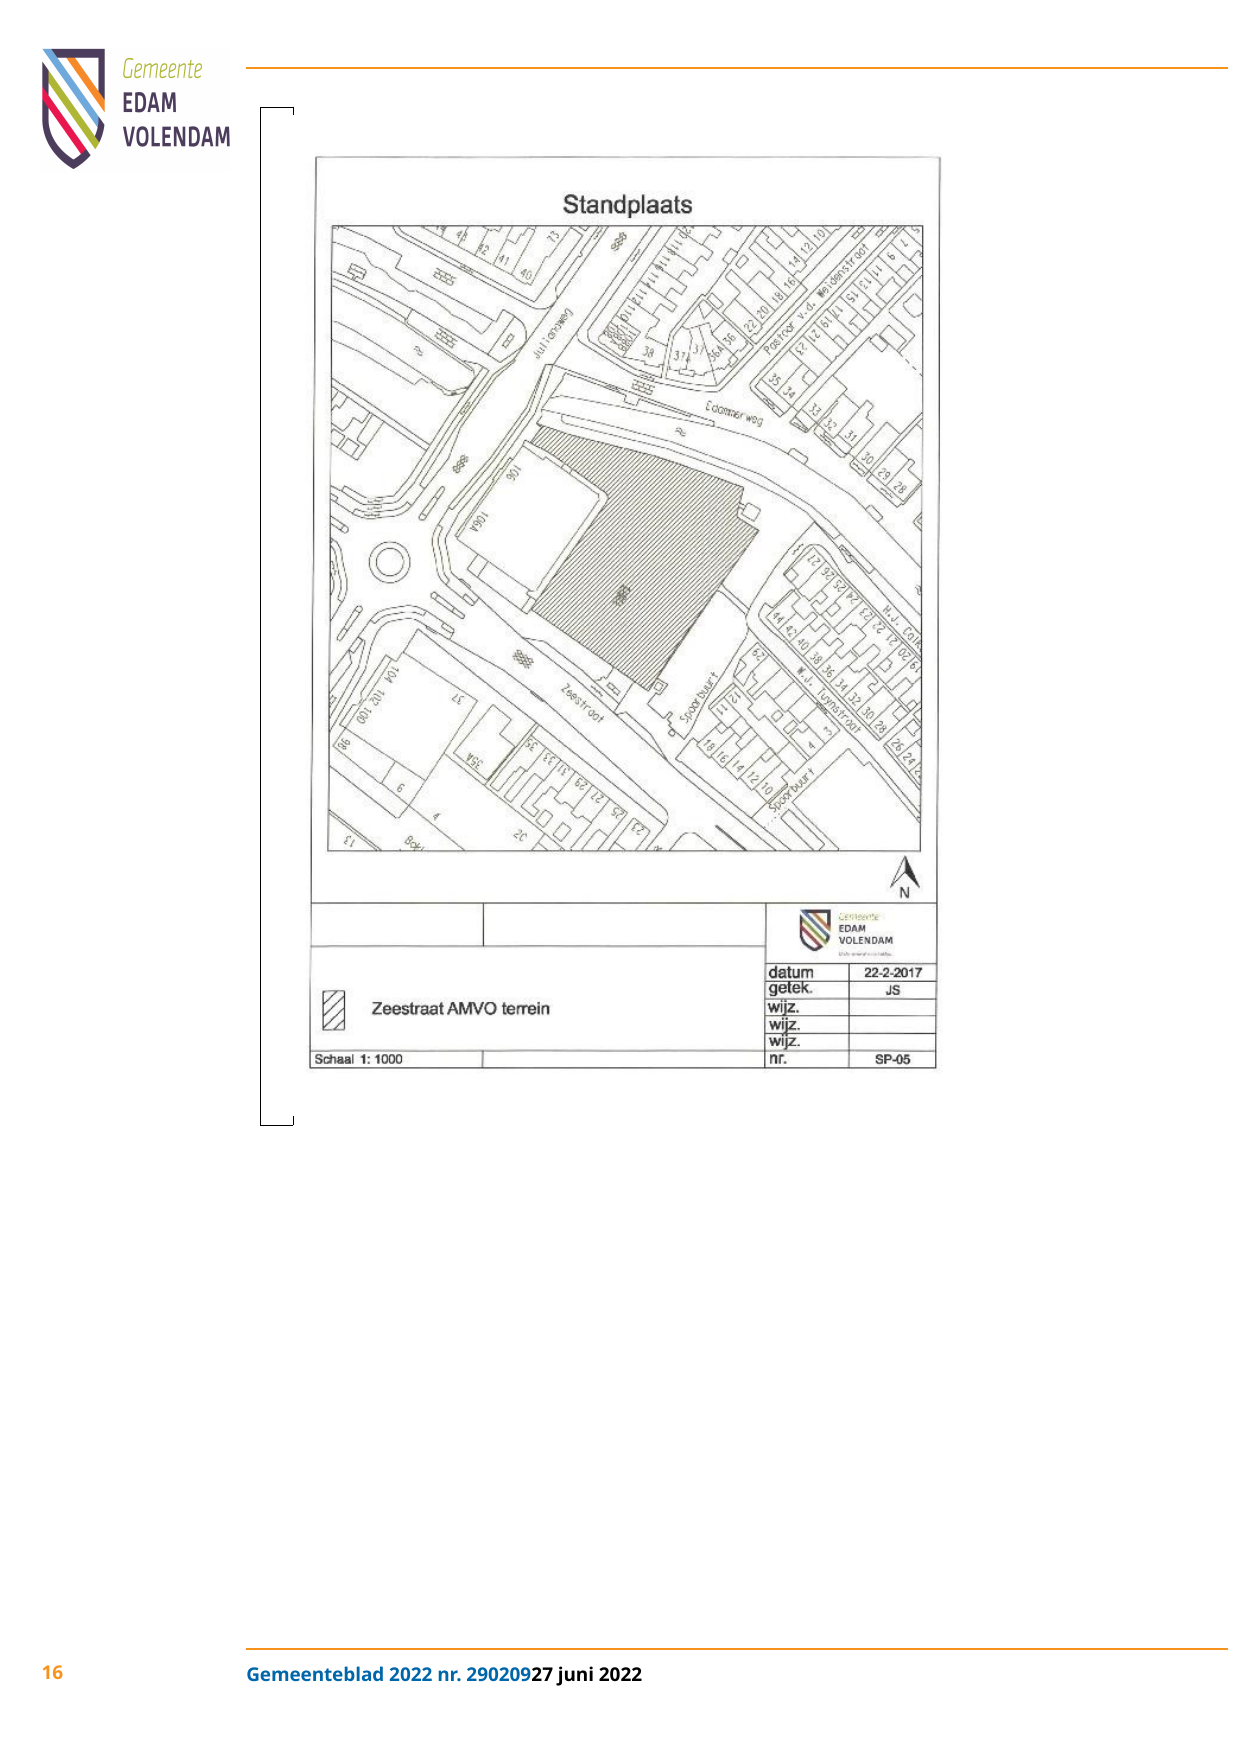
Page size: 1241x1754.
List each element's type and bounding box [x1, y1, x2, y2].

picture [41, 47, 231, 172]
picture [268, 115, 978, 1116]
